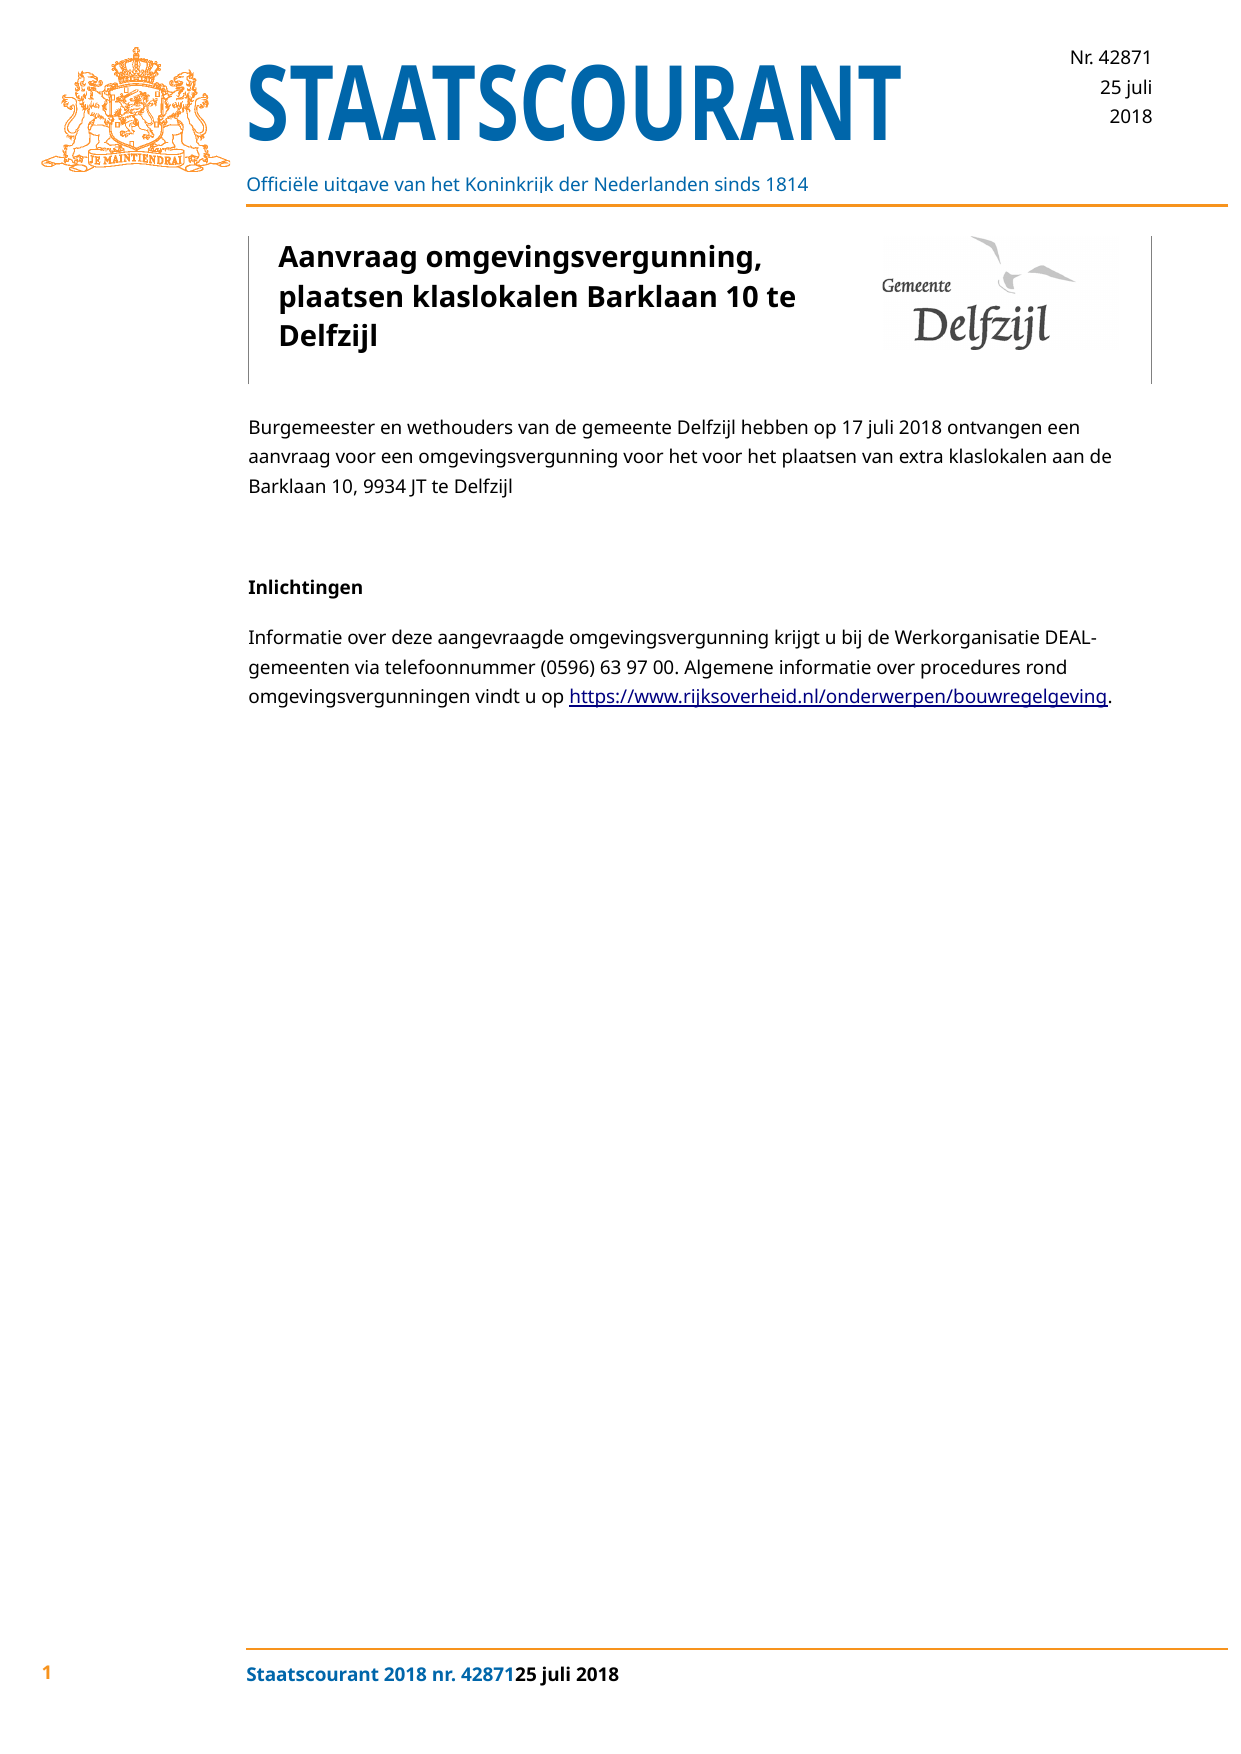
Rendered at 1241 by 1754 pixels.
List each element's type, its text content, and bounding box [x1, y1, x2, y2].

text Inlichtingen [248, 574, 1152, 600]
table_header Aanvraag omgevingsvergunning, plaatsen klaslokalen Barklaan 10 te Delfzijl [249, 236, 850, 384]
picture [882, 236, 1119, 350]
picture [41, 47, 231, 172]
table_header [850, 236, 1151, 384]
text Informatie over deze aangevraagde omgevingsvergunning krijgt u bij de Werkorganisatie DEAL-gemeenten via telefoonnummer (0596) 63 97 00. Algemene informatie over procedures rond omgevingsvergunningen vindt u op https://www.rijksoverheid.nl/onderwerpen/bouwregelgeving. [248, 624, 1152, 709]
text Burgemeester en wethouders van de gemeente Delfzijl hebben op 17 juli 2018 ontvangen een aanvraag voor een omgevingsvergunning voor het voor het plaatsen van extra klaslokalen aan de Barklaan 10, 9934 JT te Delfzijl [248, 414, 1152, 499]
